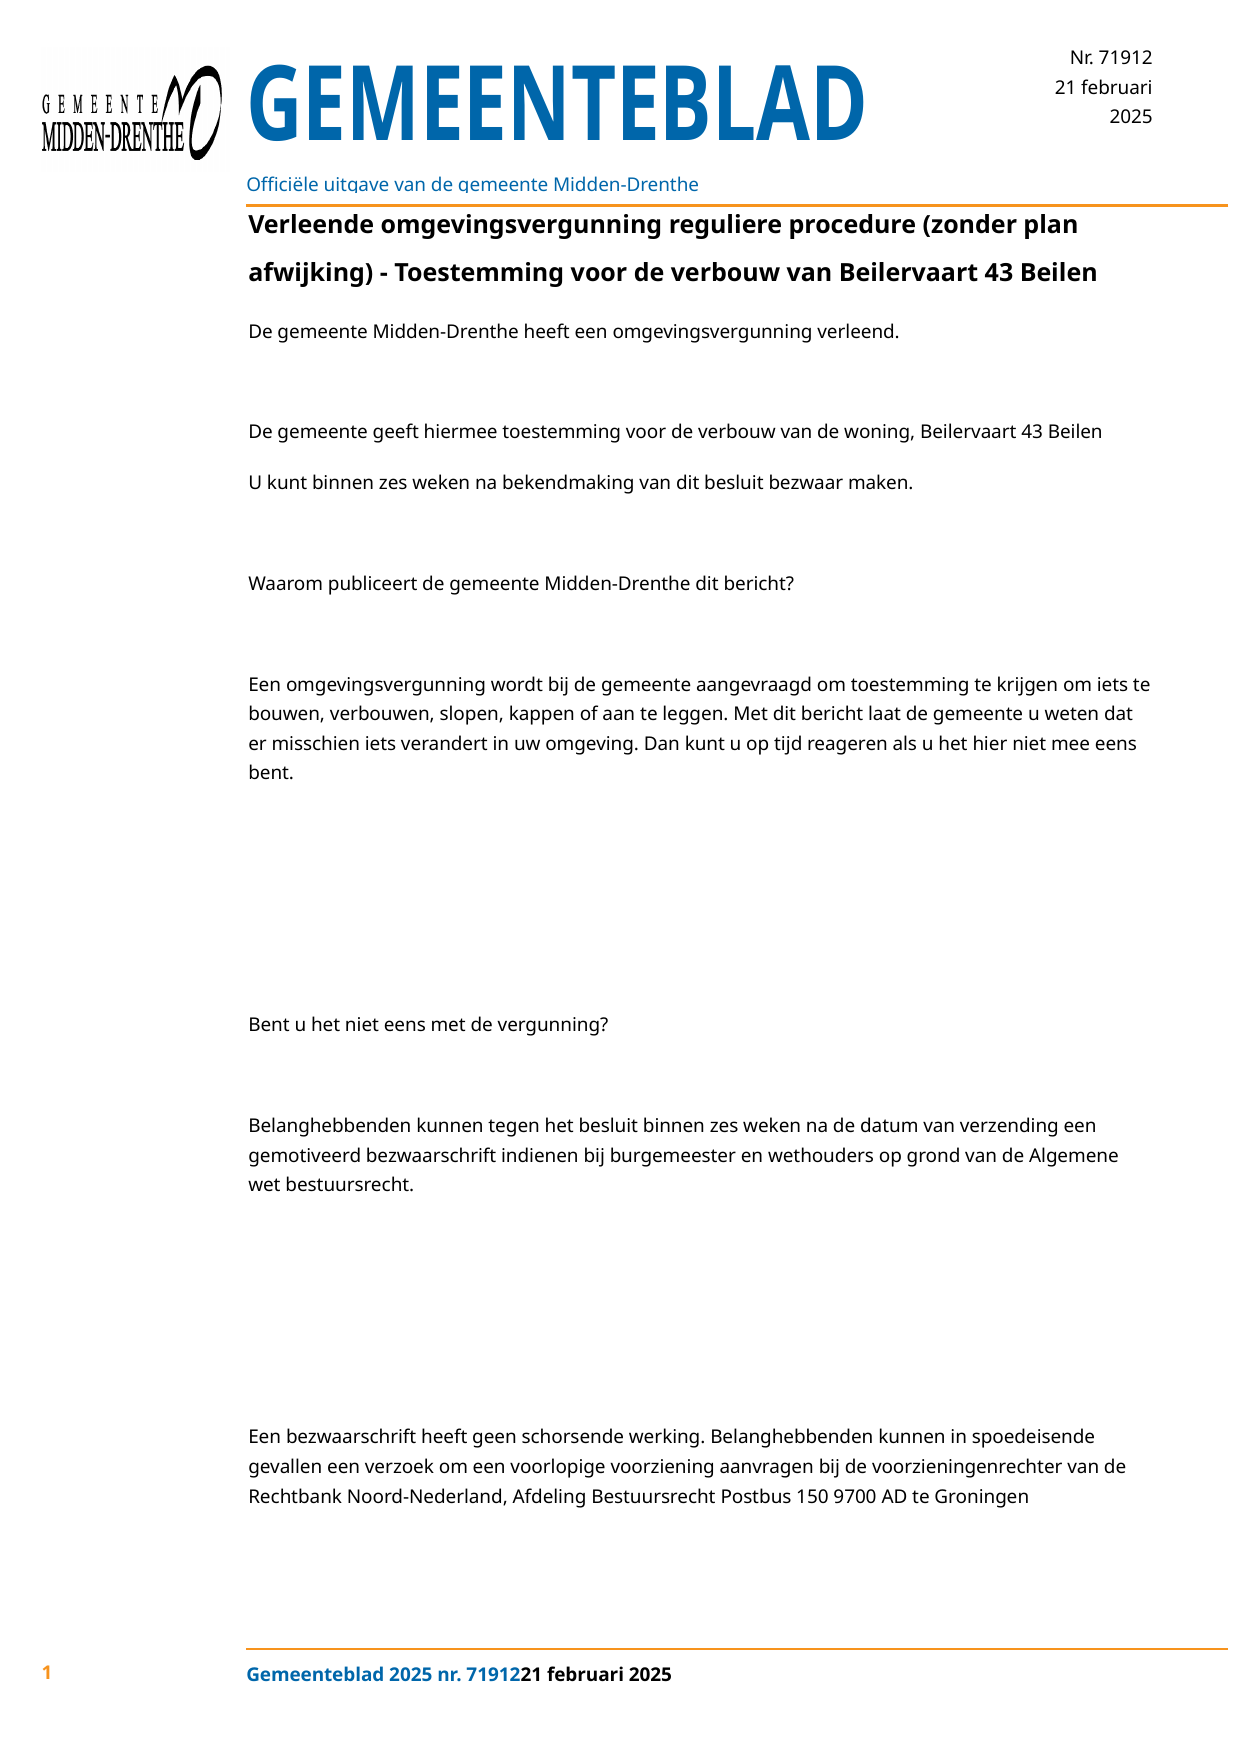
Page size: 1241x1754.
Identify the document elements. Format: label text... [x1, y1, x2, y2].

text Belanghebbenden kunnen tegen het besluit binnen zes weken na de datum van verzending een gemotiveerd bezwaarschrift indienen bij burgemeester en wethouders op grond van de Algemene wet bestuursrecht. [248, 1112, 1152, 1197]
text U kunt binnen zes weken na bekendmaking van dit besluit bezwaar maken. [248, 469, 1152, 495]
text Bent u het niet eens met de vergunning? [248, 1012, 1152, 1037]
text Waarom publiceert de gemeente Midden-Drenthe dit bericht? [248, 570, 1152, 596]
text De gemeente geeft hiermee toestemming voor de verbouw van de woning, Beilervaart 43 Beilen [248, 419, 1152, 444]
text Een omgevingsvergunning wordt bij de gemeente aangevraagd om toestemming te krijgen om iets te bouwen, verbouwen, slopen, kappen of aan te leggen. Met dit bericht laat de gemeente u weten dat er misschien iets verandert in uw omgeving. Dan kunt u op tijd reageren als u het hier niet mee eens bent. [248, 671, 1152, 785]
text Een bezwaarschrift heeft geen schorsende werking. Belanghebbenden kunnen in spoedeisende gevallen een verzoek om een voorlopige voorziening aanvragen bij de voorzieningenrechter van de Rechtbank Noord-Nederland, Afdeling Bestuursrecht Postbus 150 9700 AD te Groningen [248, 1424, 1152, 1509]
text Verleende omgevingsvergunning reguliere procedure (zonder plan afwijking) - Toestemming voor de verbouw van Beilervaart 43 Beilen [248, 207, 1152, 288]
text De gemeente Midden-Drenthe heeft een omgevingsvergunning verleend. [248, 318, 1152, 344]
picture [41, 47, 231, 172]
